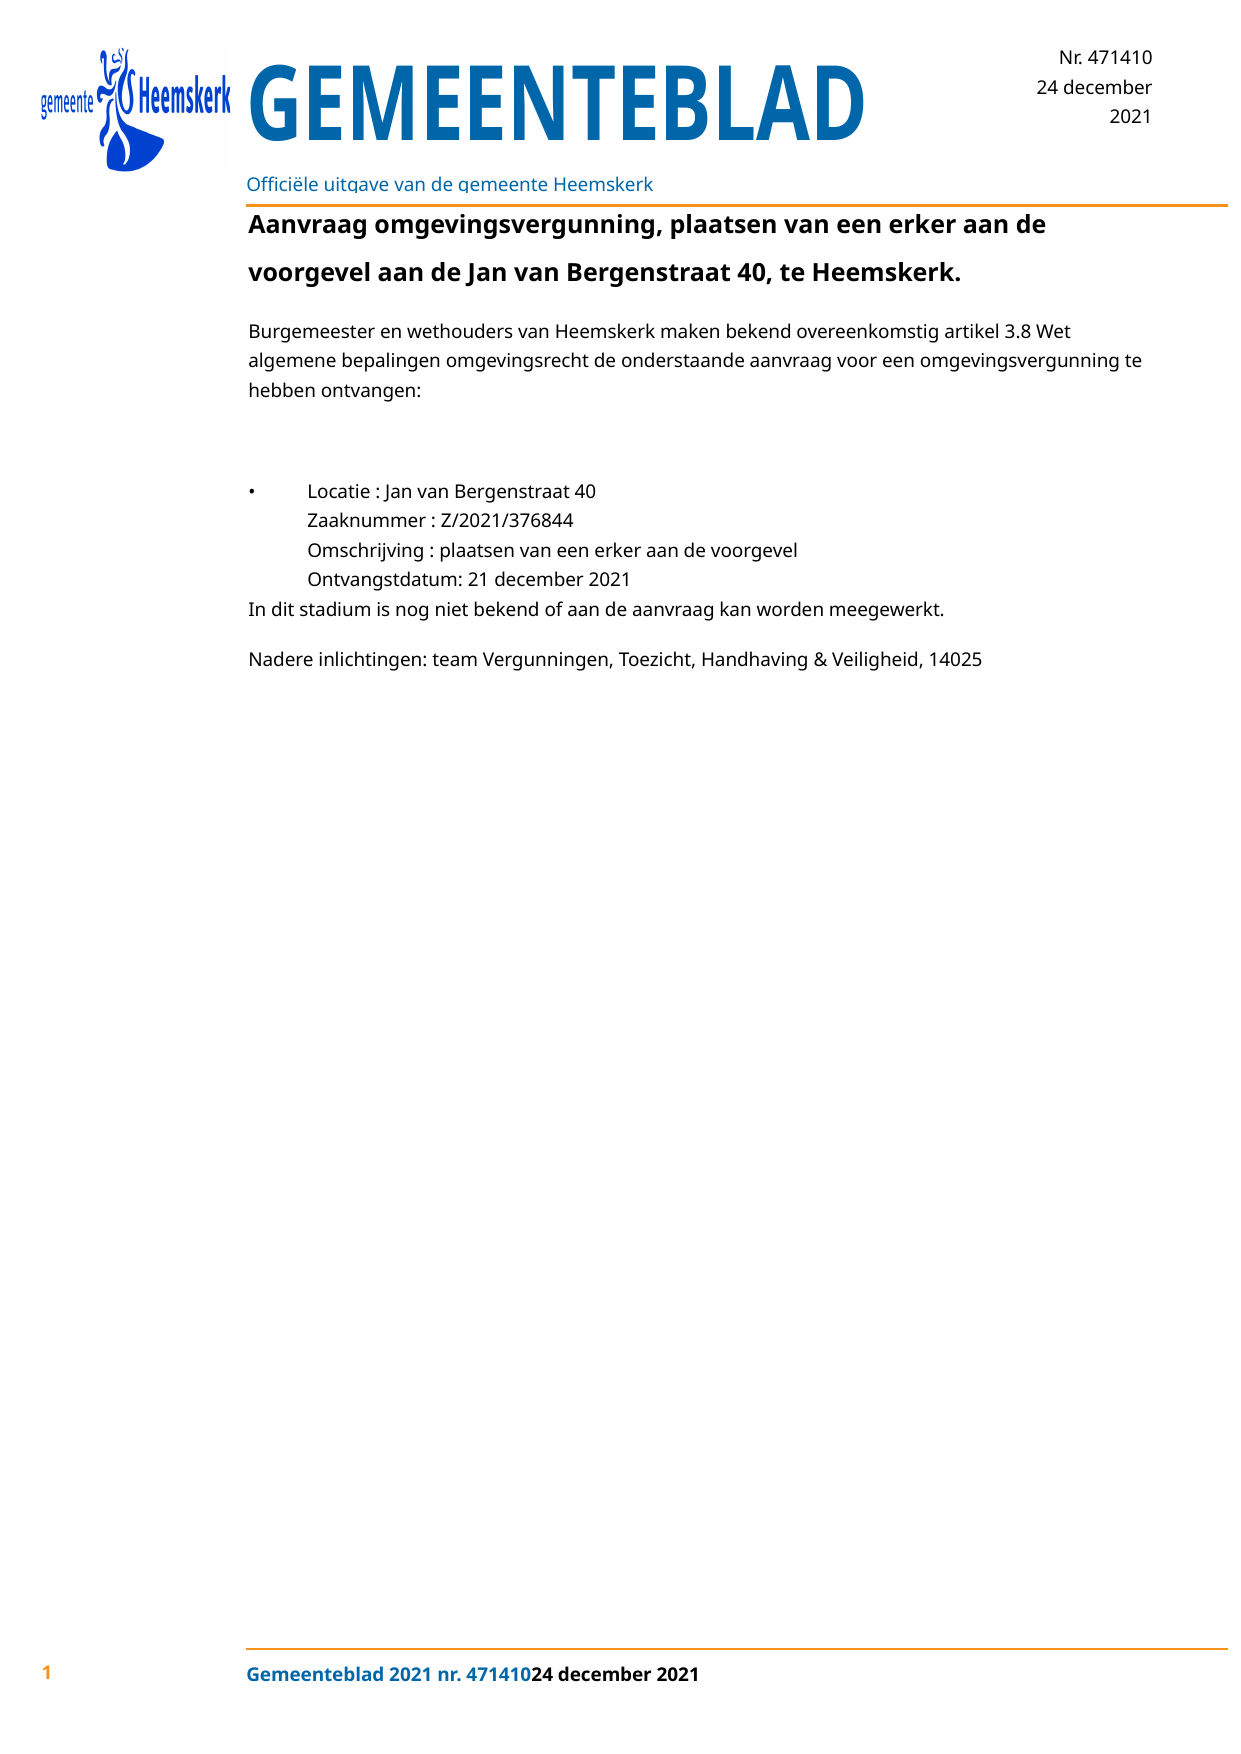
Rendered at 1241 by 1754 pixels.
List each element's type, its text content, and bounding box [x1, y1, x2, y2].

list Omschrijving : plaatsen van een erker aan de voorgevel [248, 537, 1152, 563]
list Zaaknummer : Z/2021/376844 [248, 507, 1152, 533]
list Locatie : Jan van Bergenstraat 40 [248, 478, 1152, 504]
text In dit stadium is nog niet bekend of aan de aanvraag kan worden meegewerkt. [248, 596, 1152, 622]
list Ontvangstdatum: 21 december 2021 [248, 567, 1152, 592]
text Nadere inlichtingen: team Vergunningen, Toezicht, Handhaving & Veiligheid, 14025 [248, 647, 1152, 672]
text Burgemeester en wethouders van Heemskerk maken bekend overeenkomstig artikel 3.8 Wet algemene bepalingen omgevingsrecht de onderstaande aanvraag voor een omgevingsvergunning te hebben ontvangen: [248, 318, 1152, 403]
picture [41, 47, 231, 172]
text Aanvraag omgevingsvergunning, plaatsen van een erker aan de voorgevel aan de Jan van Bergenstraat 40, te Heemskerk. [248, 207, 1152, 288]
